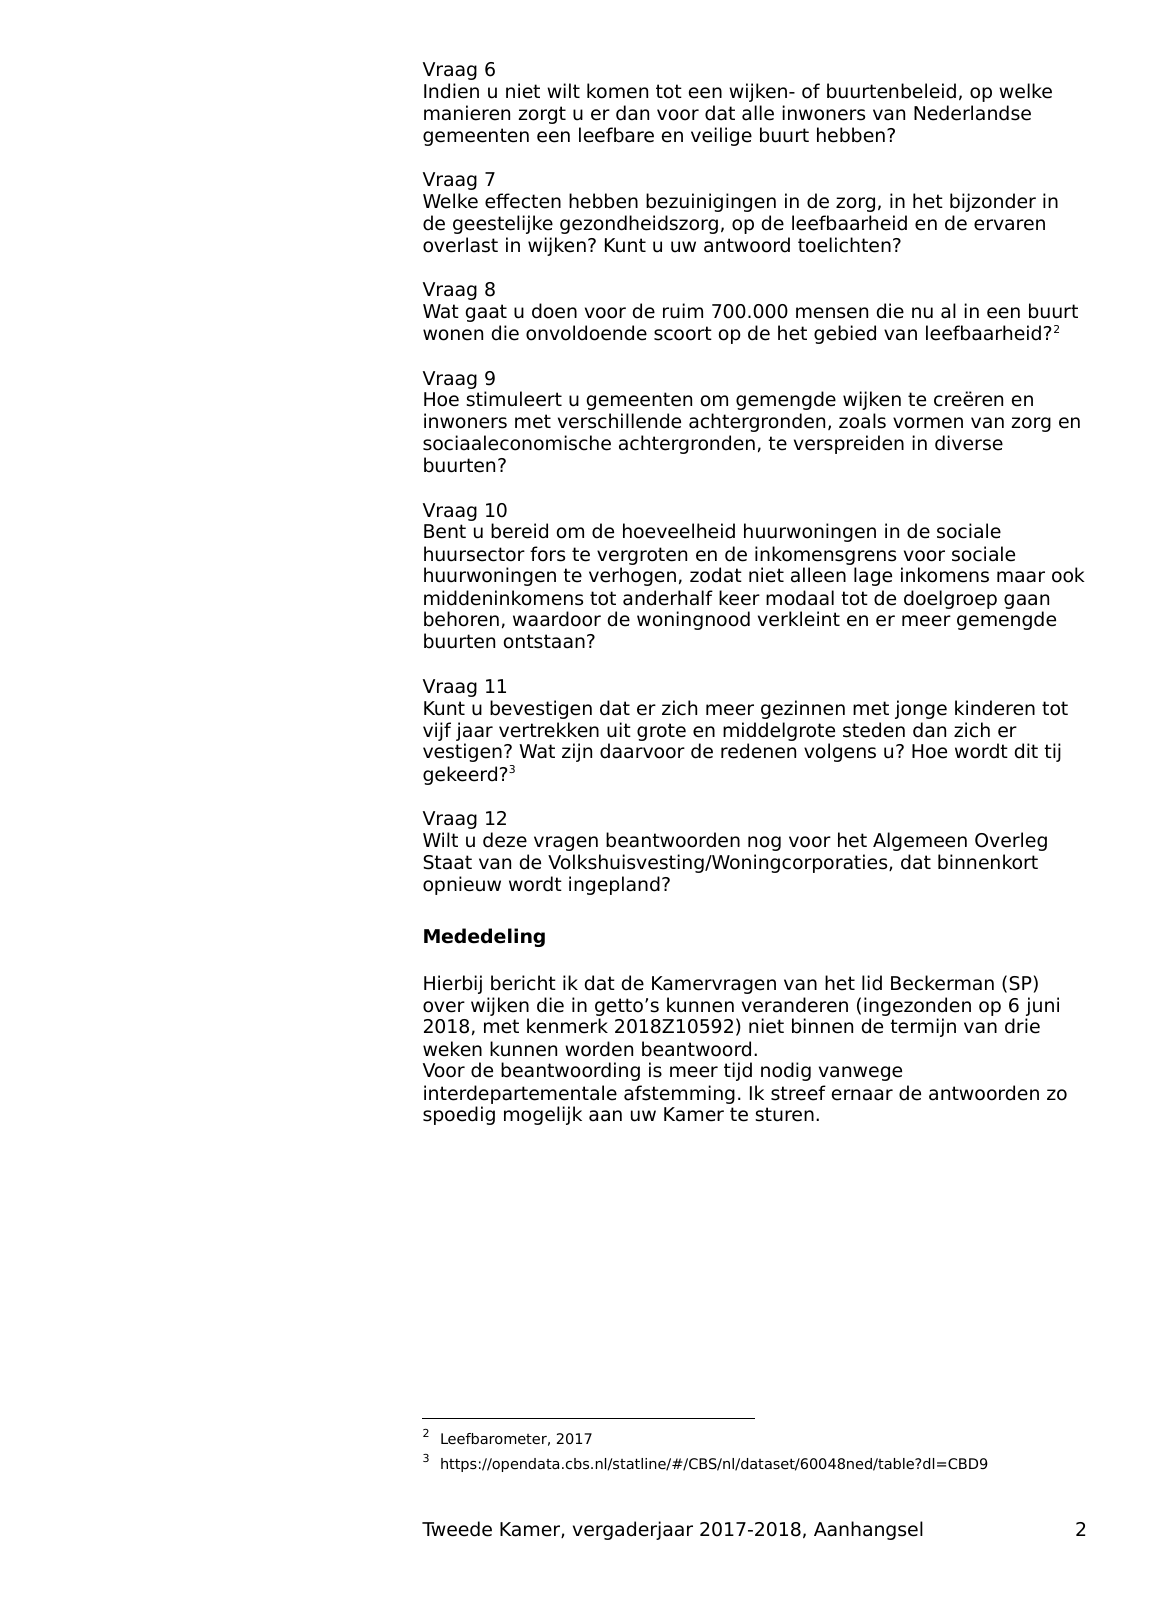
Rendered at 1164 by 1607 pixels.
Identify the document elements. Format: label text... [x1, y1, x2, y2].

text Indien u niet wilt komen tot een wijken- of buurtenbeleid, op welke manieren zorgt u er dan voor dat alle inwoners van Nederlandse gemeenten een leefbare en veilige buurt hebben? [422, 81, 1087, 147]
text Vraag 7 [422, 169, 1087, 191]
text Vraag 12 [422, 808, 1087, 829]
text Kunt u bevestigen dat er zich meer gezinnen met jonge kinderen tot vijf jaar vertrekken uit grote en middelgrote steden dan zich er vestigen? Wat zijn daarvoor de redenen volgens u? Hoe wordt dit tij gekeerd? [422, 697, 1087, 785]
text Bent u bereid om de hoeveelheid huurwoningen in de sociale huursector fors te vergroten en de inkomensgrens voor sociale huurwoningen te verhogen, zodat niet alleen lage inkomens maar ook middeninkomens tot anderhalf keer modaal tot de doelgroep gaan behoren, waardoor de woningnood verkleint en er meer gemengde buurten ontstaan? [422, 521, 1087, 653]
text Leefbarometer, 2017 [422, 1427, 1087, 1449]
text Voor de beantwoording is meer tijd nodig vanwege interdepartementale afstemming. Ik streef ernaar de antwoorden zo spoedig mogelijk aan uw Kamer te sturen. [422, 1060, 1087, 1126]
text https://opendata.cbs.nl/statline/#/CBS/nl/dataset/60048ned/table?dl=CBD9 [422, 1452, 1087, 1474]
text Vraag 8 [422, 279, 1087, 301]
text Wat gaat u doen voor de ruim 700.000 mensen die nu al in een buurt wonen die onvoldoende scoort op de het gebied van leefbaarheid? [422, 301, 1087, 345]
text Wilt u deze vragen beantwoorden nog voor het Algemeen Overleg Staat van de Volkshuisvesting/Woningcorporaties, dat binnenkort opnieuw wordt ingepland? [422, 829, 1087, 896]
text Welke effecten hebben bezuinigingen in de zorg, in het bijzonder in de geestelijke gezondheidszorg, op de leefbaarheid en de ervaren overlast in wijken? Kunt u uw antwoord toelichten? [422, 191, 1087, 257]
text Hierbij bericht ik dat de Kamervragen van het lid Beckerman (SP) over wijken die in getto’s kunnen veranderen (ingezonden op 6 juni 2018, met kenmerk 2018Z10592) niet binnen de termijn van drie weken kunnen worden beantwoord. [422, 972, 1087, 1060]
text Vraag 6 [422, 59, 1087, 81]
text Vraag 11 [422, 676, 1087, 697]
text Vraag 10 [422, 499, 1087, 521]
text Hoe stimuleert u gemeenten om gemengde wijken te creëren en inwoners met verschillende achtergronden, zoals vormen van zorg en sociaaleconomische achtergronden, te verspreiden in diverse buurten? [422, 389, 1087, 477]
subtitle Mededeling [422, 926, 1087, 947]
text Vraag 9 [422, 367, 1087, 389]
